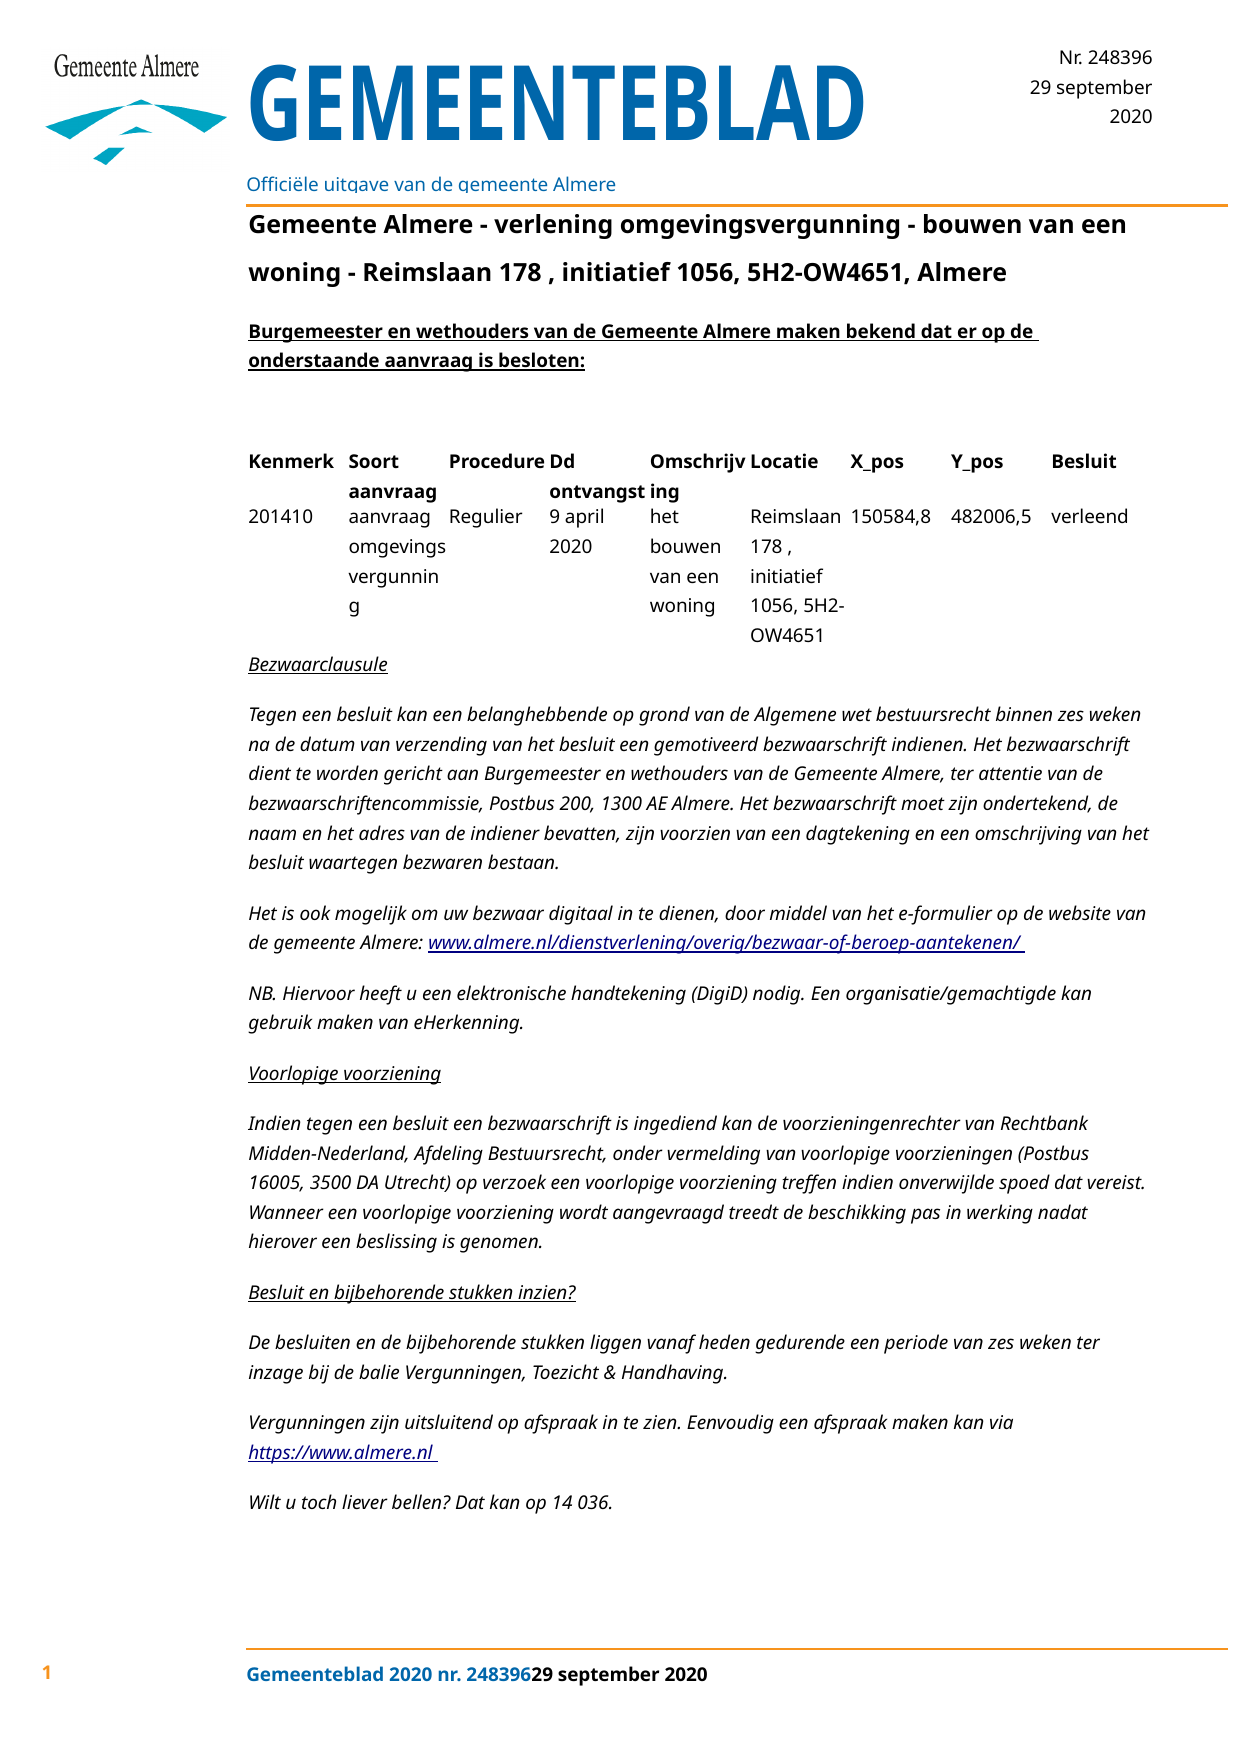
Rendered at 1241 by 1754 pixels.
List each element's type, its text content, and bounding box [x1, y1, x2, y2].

text Voorlopige voorziening [248, 1060, 1152, 1086]
table_header Omschrijving [650, 449, 750, 504]
table_header Besluit [1051, 449, 1152, 504]
table_cell Regulier [449, 504, 549, 648]
text Indien tegen een besluit een bezwaarschrift is ingediend kan de voorzieningenrechter van Rechtbank Midden-Nederland, Afdeling Bestuursrecht, onder vermelding van voorlopige voorzieningen (Postbus 16005, 3500 DA Utrecht) op verzoek een voorlopige voorziening treffen indien onverwijlde spoed dat vereist. Wanneer een voorlopige voorziening wordt aangevraagd treedt de beschikking pas in werking nadat hierover een beslissing is genomen. [248, 1110, 1152, 1254]
table_cell het bouwen van een woning [650, 504, 750, 648]
table_header Y_pos [951, 449, 1051, 504]
table_cell verleend [1051, 504, 1152, 648]
text Burgemeester en wethouders van de Gemeente Almere maken bekend dat er op de onderstaande aanvraag is besloten: [248, 318, 1152, 373]
table_header Soort aanvraag [348, 449, 449, 504]
table_header Dd ontvangst [549, 449, 649, 504]
table_header X_pos [850, 449, 951, 504]
table_header Locatie [750, 449, 850, 504]
table_cell Reimslaan 178 , initiatief 1056, 5H2-OW4651 [750, 504, 850, 648]
table_header Kenmerk [248, 449, 348, 504]
text Het is ook mogelijk om uw bezwaar digitaal in te dienen, door middel van het e-formulier op de website van de gemeente Almere: www.almere.nl/dienstverlening/overig/bezwaar-of-beroep-aantekenen/ [248, 900, 1152, 955]
text NB. Hiervoor heeft u een elektronische handtekening (DigiD) nodig. Een organisatie/gemachtigde kan gebruik maken van eHerkenning. [248, 980, 1152, 1035]
text Wilt u toch liever bellen? Dat kan op 14 036. [248, 1489, 1152, 1515]
text De besluiten en de bijbehorende stukken liggen vanaf heden gedurende een periode van zes weken ter inzage bij de balie Vergunningen, Toezicht & Handhaving. [248, 1329, 1152, 1385]
table_cell 201410 [248, 504, 348, 648]
table_cell aanvraag omgevingsvergunning [348, 504, 449, 648]
text Bezwaarclausule [248, 651, 1152, 677]
picture [41, 47, 231, 172]
text Vergunningen zijn uitsluitend op afspraak in te zien. Eenvoudig een afspraak maken kan via https://www.almere.nl [248, 1409, 1152, 1465]
text Besluit en bijbehorende stukken inzien? [248, 1279, 1152, 1305]
text Gemeente Almere - verlening omgevingsvergunning - bouwen van een woning - Reimslaan 178 , initiatief 1056, 5H2-OW4651, Almere [248, 207, 1152, 288]
text Tegen een besluit kan een belanghebbende op grond van de Algemene wet bestuursrecht binnen zes weken na de datum van verzending van het besluit een gemotiveerd bezwaarschrift indienen. Het bezwaarschrift dient te worden gericht aan Burgemeester en wethouders van de Gemeente Almere, ter attentie van de bezwaarschriftencommissie, Postbus 200, 1300 AE Almere. Het bezwaarschrift moet zijn ondertekend, de naam en het adres van de indiener bevatten, zijn voorzien van een dagtekening en een omschrijving van het besluit waartegen bezwaren bestaan. [248, 701, 1152, 875]
table_cell 9 april 2020 [549, 504, 649, 648]
table_header Procedure [449, 449, 549, 504]
table_cell 150584,8 [850, 504, 951, 648]
table_cell 482006,5 [951, 504, 1051, 648]
